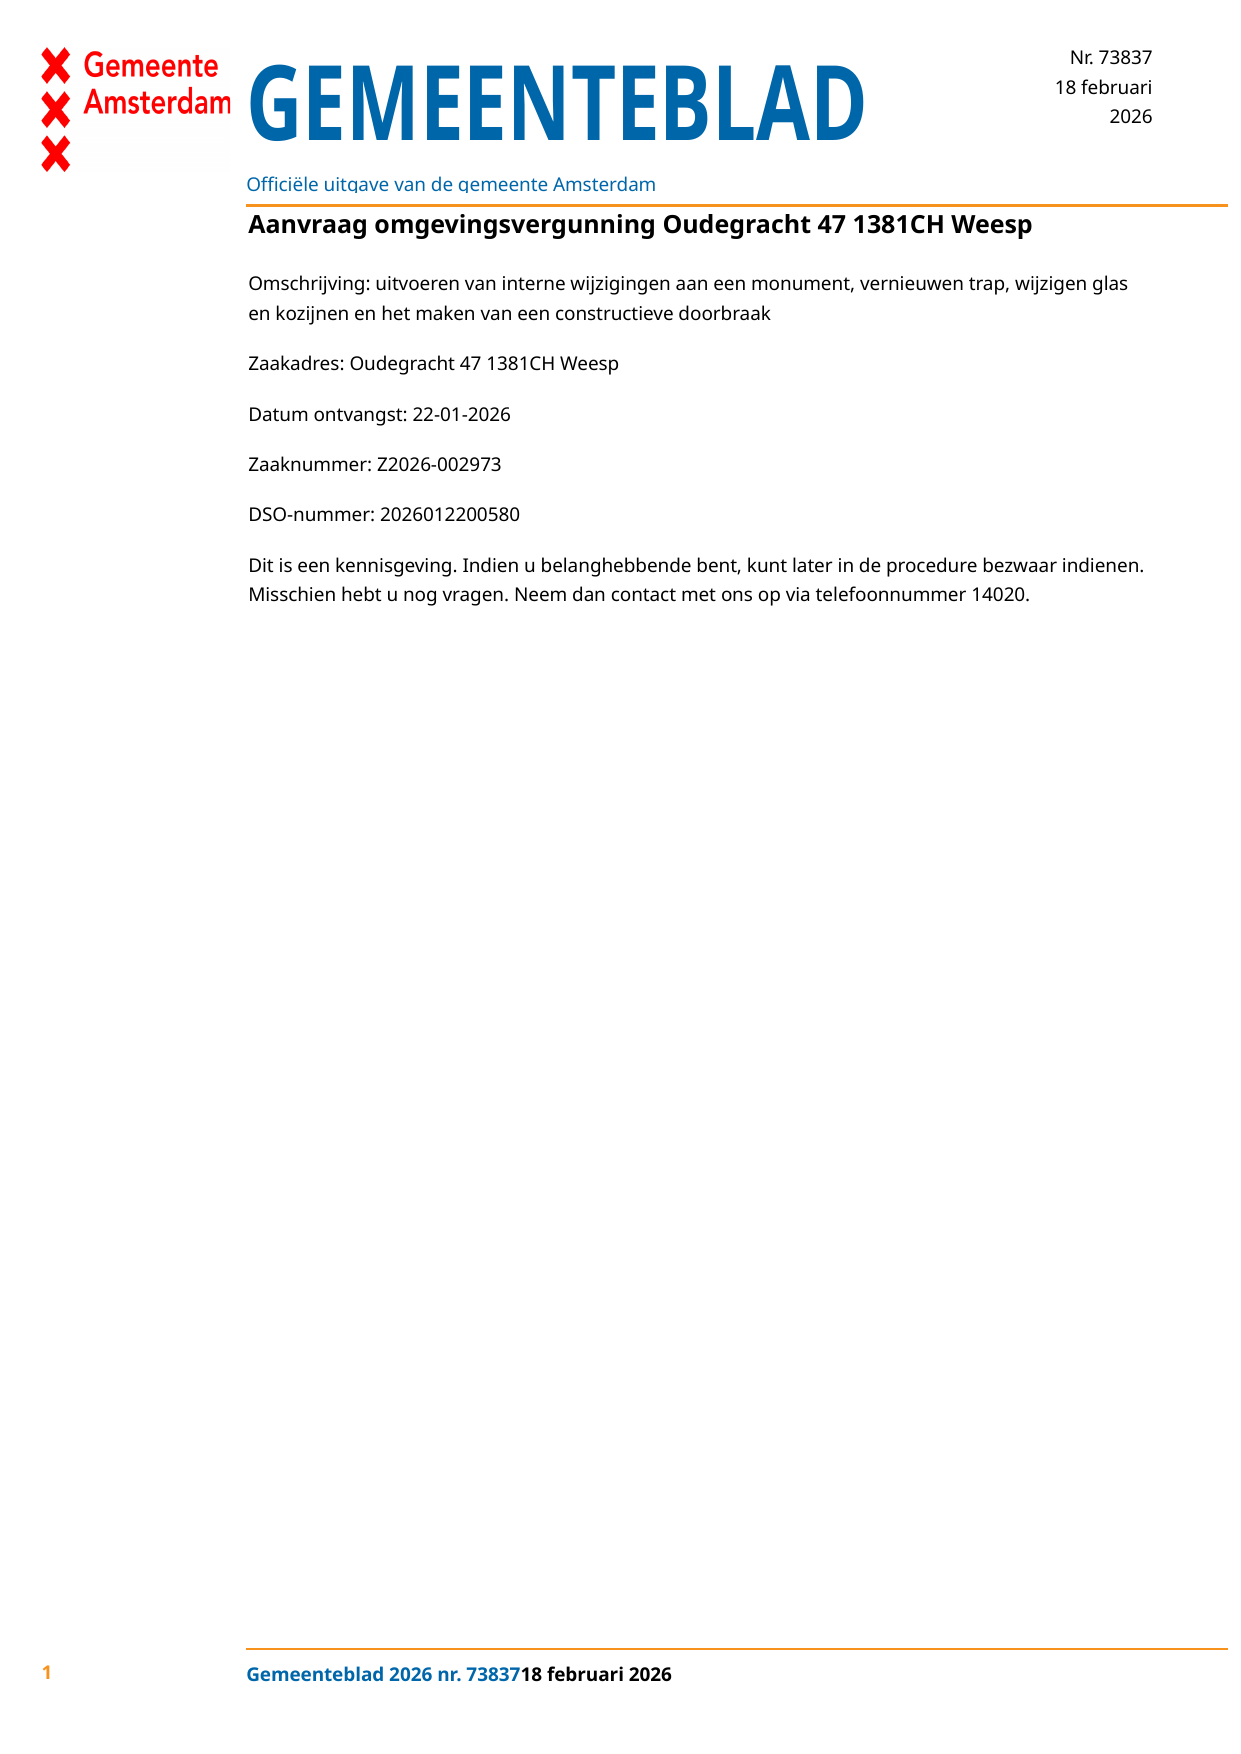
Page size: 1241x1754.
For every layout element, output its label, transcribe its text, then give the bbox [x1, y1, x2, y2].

text Aanvraag omgevingsvergunning Oudegracht 47 1381CH Weesp [248, 207, 1152, 241]
text Dit is een kennisgeving. Indien u belanghebbende bent, kunt later in de procedure bezwaar indienen. Misschien hebt u nog vragen. Neem dan contact met ons op via telefoonnummer 14020. [248, 552, 1152, 607]
picture [41, 47, 231, 172]
text Datum ontvangst: 22-01-2026 [248, 401, 1152, 426]
text Omschrijving: uitvoeren van interne wijzigingen aan een monument, vernieuwen trap, wijzigen glas en kozijnen en het maken van een constructieve doorbraak [248, 270, 1152, 326]
text DSO-nummer: 2026012200580 [248, 502, 1152, 527]
text Zaaknummer: Z2026-002973 [248, 451, 1152, 477]
text Zaakadres: Oudegracht 47 1381CH Weesp [248, 350, 1152, 376]
